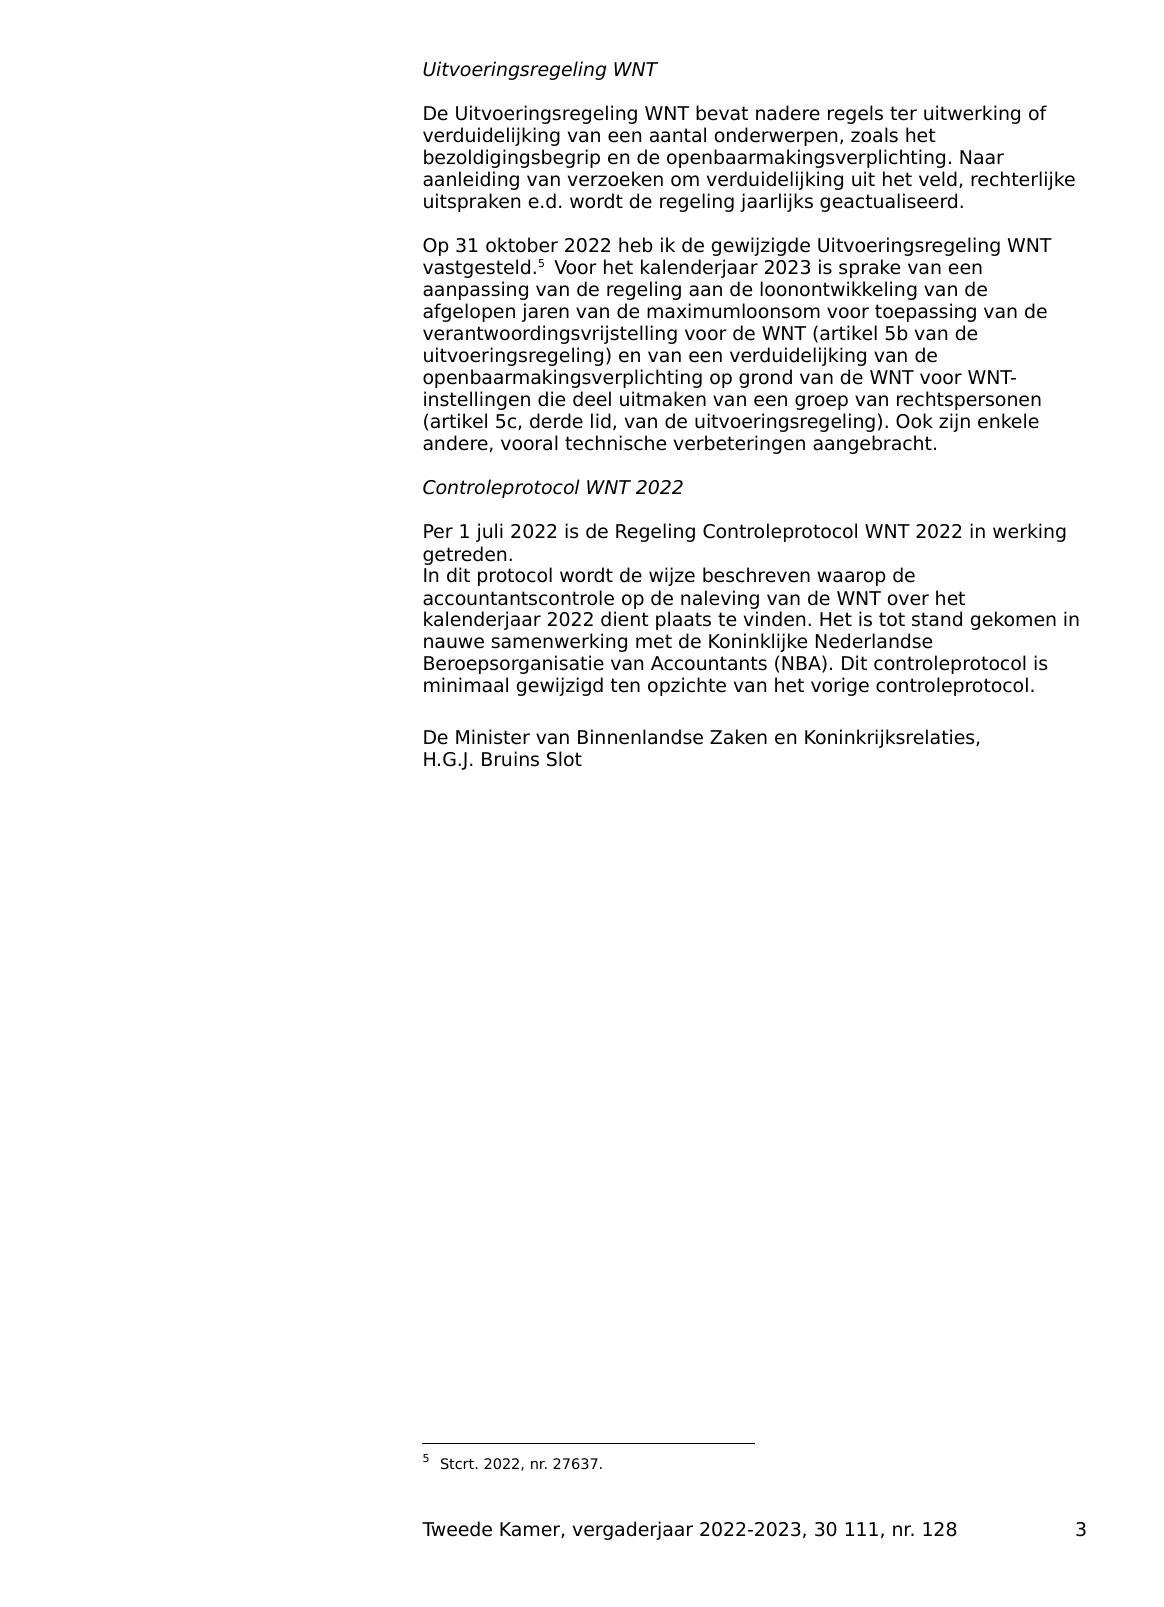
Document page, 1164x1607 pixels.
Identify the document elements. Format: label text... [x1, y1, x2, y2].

subtitle Uitvoeringsregeling WNT [422, 59, 1087, 81]
text De Minister van Binnenlandse Zaken en Koninkrijksrelaties, H.G.J. Bruins Slot [422, 727, 1087, 771]
text De Uitvoeringsregeling WNT bevat nadere regels ter uitwerking of verduidelijking van een aantal onderwerpen, zoals het bezoldigingsbegrip en de openbaarmakingsverplichting. Naar aanleiding van verzoeken om verduidelijking uit het veld, rechterlijke uitspraken e.d. wordt de regeling jaarlijks geactualiseerd. [422, 103, 1087, 213]
subtitle Controleprotocol WNT 2022 [422, 477, 1087, 499]
text Per 1 juli 2022 is de Regeling Controleprotocol WNT 2022 in werking getreden. [422, 521, 1087, 565]
text In dit protocol wordt de wijze beschreven waarop de accountantscontrole op de naleving van de WNT over het kalenderjaar 2022 dient plaats te vinden. Het is tot stand gekomen in nauwe samenwerking met de Koninklijke Nederlandse Beroepsorganisatie van Accountants (NBA). Dit controleprotocol is minimaal gewijzigd ten opzichte van het vorige controleprotocol. [422, 565, 1087, 697]
text Stcrt. 2022, nr. 27637. [422, 1452, 1087, 1474]
text Op 31 oktober 2022 heb ik de gewijzigde Uitvoeringsregeling WNT vastgesteld. Voor het kalenderjaar 2023 is sprake van een aanpassing van de regeling aan de loonontwikkeling van de afgelopen jaren van de maximumloonsom voor toepassing van de verantwoordingsvrijstelling voor de WNT (artikel 5b van de uitvoeringsregeling) en van een verduidelijking van de openbaarmakingsverplichting op grond van de WNT voor WNT-instellingen die deel uitmaken van een groep van rechtspersonen (artikel 5c, derde lid, van de uitvoeringsregeling). Ook zijn enkele andere, vooral technische verbeteringen aangebracht. [422, 235, 1087, 455]
